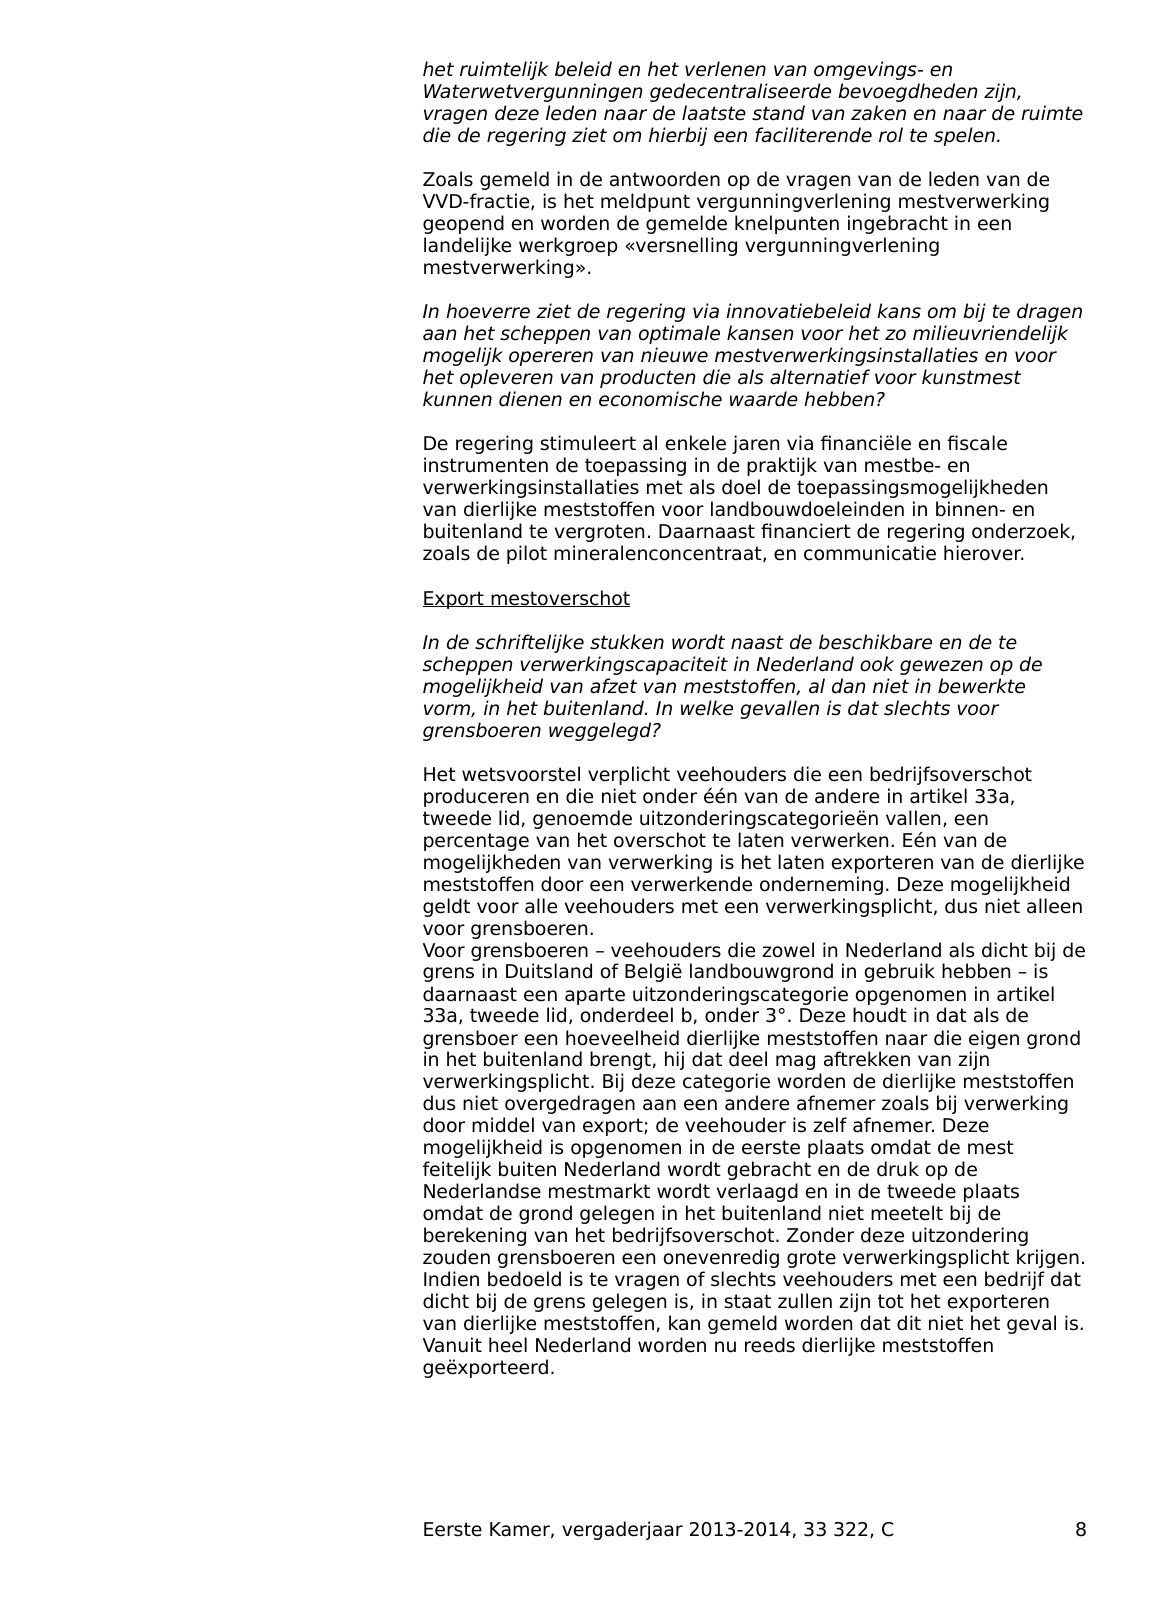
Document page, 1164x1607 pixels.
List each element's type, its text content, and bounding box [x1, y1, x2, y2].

text Indien bedoeld is te vragen of slechts veehouders met een bedrijf dat dicht bij de grens gelegen is, in staat zullen zijn tot het exporteren van dierlijke meststoffen, kan gemeld worden dat dit niet het geval is. Vanuit heel Nederland worden nu reeds dierlijke meststoffen geëxporteerd. [422, 1269, 1087, 1379]
text Zoals gemeld in de antwoorden op de vragen van de leden van de VVD-fractie, is het meldpunt vergunningverlening mestverwerking geopend en worden de gemelde knelpunten ingebracht in een landelijke werkgroep «versnelling vergunningverlening mestverwerking». [422, 169, 1087, 279]
text Voor grensboeren – veehouders die zowel in Nederland als dicht bij de grens in Duitsland of België landbouwgrond in gebruik hebben – is daarnaast een aparte uitzonderingscategorie opgenomen in artikel 33a, tweede lid, onderdeel b, onder 3°. Deze houdt in dat als de grensboer een hoeveelheid dierlijke meststoffen naar die eigen grond in het buitenland brengt, hij dat deel mag aftrekken van zijn verwerkingsplicht. Bij deze categorie worden de dierlijke meststoffen dus niet overgedragen aan een andere afnemer zoals bij verwerking door middel van export; de veehouder is zelf afnemer. Deze mogelijkheid is opgenomen in de eerste plaats omdat de mest feitelijk buiten Nederland wordt gebracht en de druk op de Nederlandse mestmarkt wordt verlaagd en in de tweede plaats omdat de grond gelegen in het buitenland niet meetelt bij de berekening van het bedrijfsoverschot. Zonder deze uitzondering zouden grensboeren een onevenredig grote verwerkingsplicht krijgen. [422, 939, 1087, 1269]
text het ruimtelijk beleid en het verlenen van omgevings- en Waterwetvergunningen gedecentraliseerde bevoegdheden zijn, vragen deze leden naar de laatste stand van zaken en naar de ruimte die de regering ziet om hierbij een faciliterende rol te spelen. [422, 59, 1087, 147]
text Het wetsvoorstel verplicht veehouders die een bedrijfsoverschot produceren en die niet onder één van de andere in artikel 33a, tweede lid, genoemde uitzonderingscategorieën vallen, een percentage van het overschot te laten verwerken. Eén van de mogelijkheden van verwerking is het laten exporteren van de dierlijke meststoffen door een verwerkende onderneming. Deze mogelijkheid geldt voor alle veehouders met een verwerkingsplicht, dus niet alleen voor grensboeren. [422, 764, 1087, 939]
text In de schriftelijke stukken wordt naast de beschikbare en de te scheppen verwerkingscapaciteit in Nederland ook gewezen op de mogelijkheid van afzet van meststoffen, al dan niet in bewerkte vorm, in het buitenland. In welke gevallen is dat slechts voor grensboeren weggelegd? [422, 632, 1087, 741]
text De regering stimuleert al enkele jaren via financiële en fiscale instrumenten de toepassing in de praktijk van mestbe- en verwerkingsinstallaties met als doel de toepassingsmogelijkheden van dierlijke meststoffen voor landbouwdoeleinden in binnen- en buitenland te vergroten. Daarnaast financiert de regering onderzoek, zoals de pilot mineralenconcentraat, en communicatie hierover. [422, 433, 1087, 565]
text In hoeverre ziet de regering via innovatiebeleid kans om bij te dragen aan het scheppen van optimale kansen voor het zo milieuvriendelijk mogelijk opereren van nieuwe mestverwerkingsinstallaties en voor het opleveren van producten die als alternatief voor kunstmest kunnen dienen en economische waarde hebben? [422, 301, 1087, 411]
subtitle Export mestoverschot [422, 587, 1087, 609]
